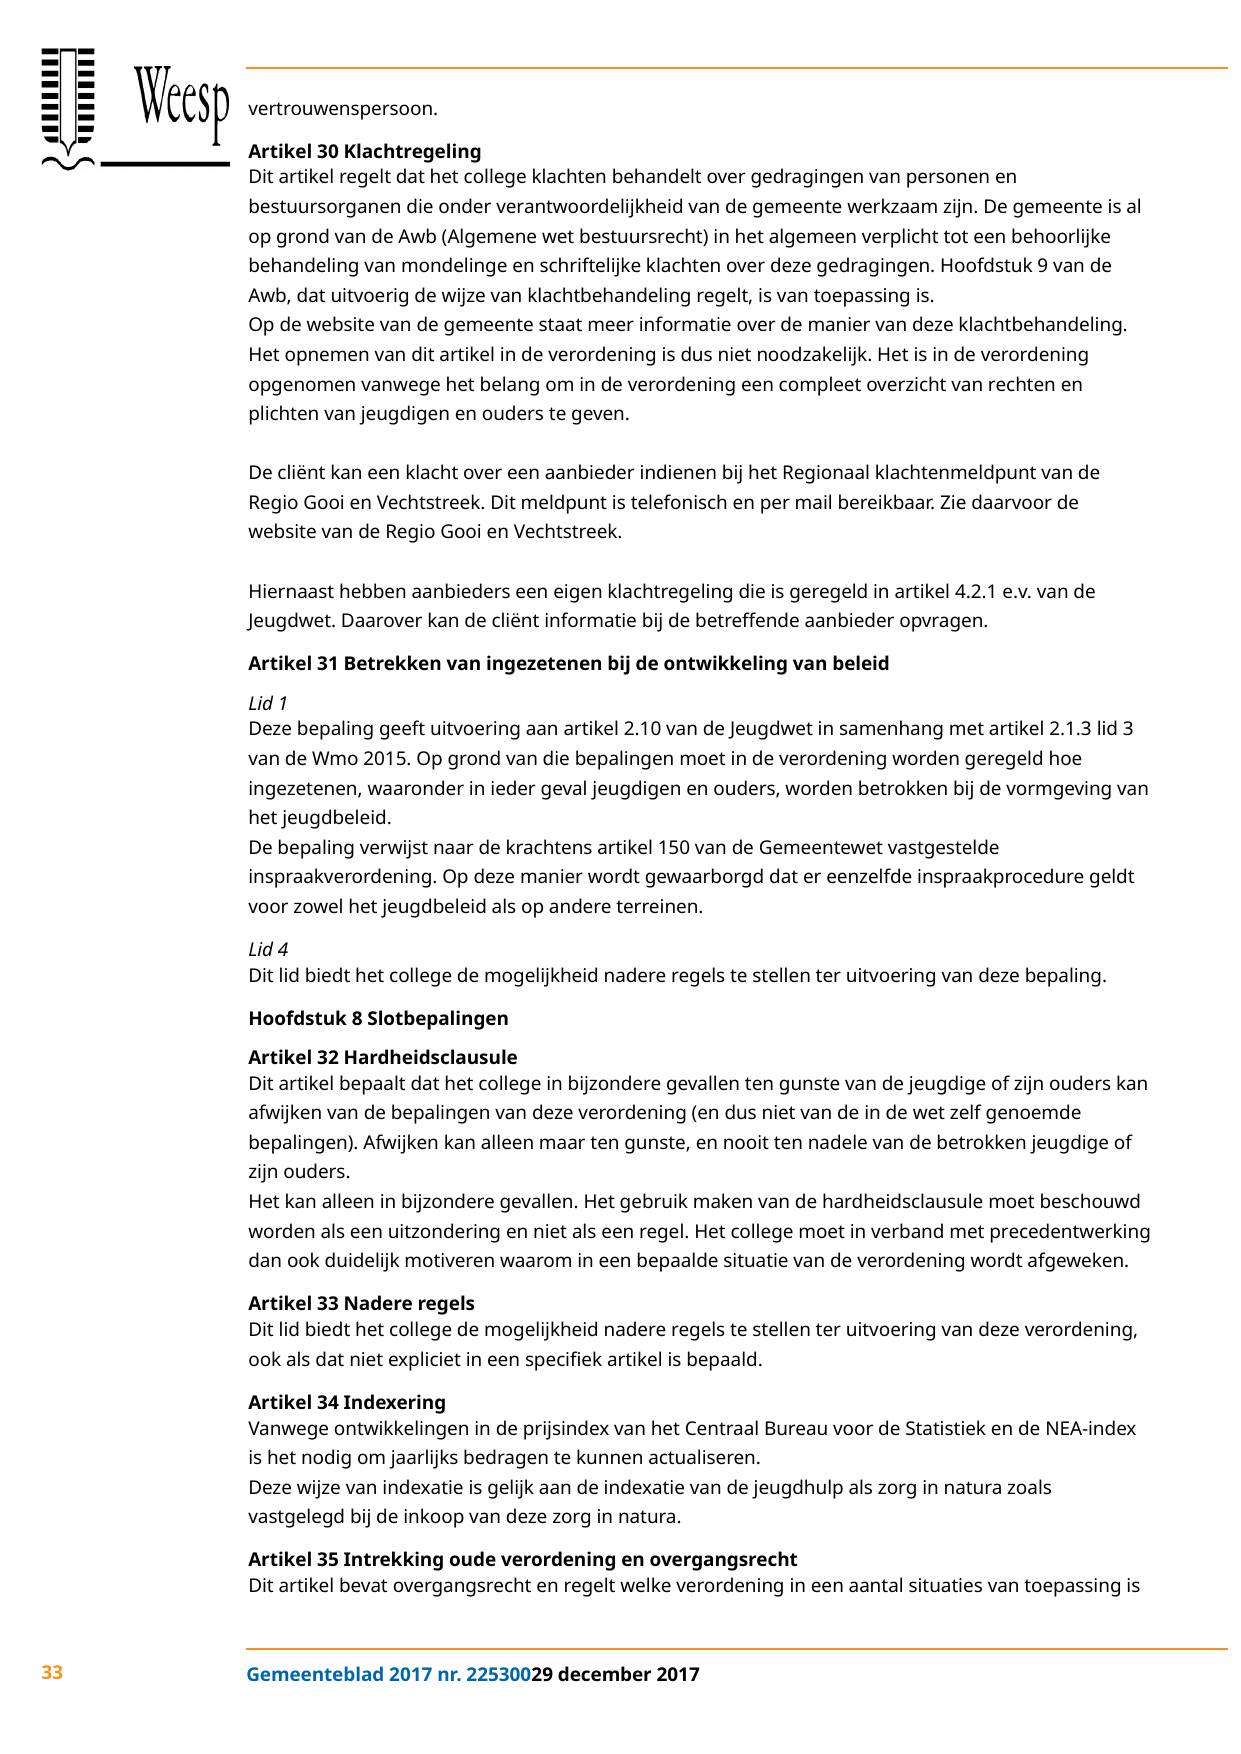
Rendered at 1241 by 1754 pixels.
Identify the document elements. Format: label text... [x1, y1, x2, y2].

text Op de website van de gemeente staat meer informatie over de manier van deze klachtbehandeling. Het opnemen van dit artikel in de verordening is dus niet noodzakelijk. Het is in de verordening opgenomen vanwege het belang om in de verordening een compleet overzicht van rechten en plichten van jeugdigen en ouders te geven. [248, 312, 1152, 426]
text Dit lid biedt het college de mogelijkheid nadere regels te stellen ter uitvoering van deze verordening, ook als dat niet expliciet in een specifiek artikel is bepaald. [248, 1316, 1152, 1372]
text Artikel 34 Indexering [248, 1389, 1152, 1415]
text Hiernaast hebben aanbieders een eigen klachtregeling die is geregeld in artikel 4.2.1 e.v. van de Jeugdwet. Daarover kan de cliënt informatie bij de betreffende aanbieder opvragen. [248, 578, 1152, 633]
text Hoofdstuk 8 Slotbepalingen [248, 1005, 1152, 1031]
text Vanwege ontwikkelingen in de prijsindex van het Centraal Bureau voor de Statistiek en de NEA-index is het nodig om jaarlijks bedragen te kunnen actualiseren. [248, 1415, 1152, 1470]
text Artikel 30 Klachtregeling [248, 138, 1152, 164]
text Lid 1 [248, 690, 1152, 716]
text Artikel 35 Intrekking oude verordening en overgangsrecht [248, 1547, 1152, 1572]
text Artikel 32 Hardheidsclausule [248, 1044, 1152, 1070]
text Dit artikel regelt dat het college klachten behandelt over gedragingen van personen en bestuursorganen die onder verantwoordelijkheid van de gemeente werkzaam zijn. De gemeente is al op grond van de Awb (Algemene wet bestuursrecht) in het algemeen verplicht tot een behoorlijke behandeling van mondelinge en schriftelijke klachten over deze gedragingen. Hoofdstuk 9 van de Awb, dat uitvoerig de wijze van klachtbehandeling regelt, is van toepassing is. [248, 164, 1152, 308]
text vertrouwenspersoon. [248, 95, 1152, 121]
text Deze wijze van indexatie is gelijk aan de indexatie van de jeugdhulp als zorg in natura zoals vastgelegd bij de inkoop van deze zorg in natura. [248, 1474, 1152, 1529]
text Dit artikel bepaalt dat het college in bijzondere gevallen ten gunste van de jeugdige of zijn ouders kan afwijken van de bepalingen van deze verordening (en dus niet van de in de wet zelf genoemde bepalingen). Afwijken kan alleen maar ten gunste, en nooit ten nadele van de betrokken jeugdige of zijn ouders. [248, 1070, 1152, 1184]
text De bepaling verwijst naar de krachtens artikel 150 van de Gemeentewet vastgestelde inspraakverordening. Op deze manier wordt gewaarborgd dat er eenzelfde inspraakprocedure geldt voor zowel het jeugdbeleid als op andere terreinen. [248, 834, 1152, 919]
text Artikel 33 Nadere regels [248, 1291, 1152, 1316]
text Het kan alleen in bijzondere gevallen. Het gebruik maken van de hardheidsclausule moet beschouwd worden als een uitzondering en niet als een regel. Het college moet in verband met precedentwerking dan ook duidelijk motiveren waarom in een bepaalde situatie van de verordening wordt afgeweken. [248, 1188, 1152, 1273]
text De cliënt kan een klacht over een aanbieder indienen bij het Regionaal klachtenmeldpunt van de Regio Gooi en Vechtstreek. Dit meldpunt is telefonisch en per mail bereikbaar. Zie daarvoor de website van de Regio Gooi en Vechtstreek. [248, 459, 1152, 544]
text Dit artikel bevat overgangsrecht en regelt welke verordening in een aantal situaties van toepassing is [248, 1572, 1152, 1598]
text Dit lid biedt het college de mogelijkheid nadere regels te stellen ter uitvoering van deze bepaling. [248, 962, 1152, 988]
text Artikel 31 Betrekken van ingezetenen bij de ontwikkeling van beleid [248, 651, 1152, 676]
picture [41, 47, 231, 172]
text Lid 4 [248, 936, 1152, 962]
text Deze bepaling geeft uitvoering aan artikel 2.10 van de Jeugdwet in samenhang met artikel 2.1.3 lid 3 van de Wmo 2015. Op grond van die bepalingen moet in de verordening worden geregeld hoe ingezetenen, waaronder in ieder geval jeugdigen en ouders, worden betrokken bij de vormgeving van het jeugdbeleid. [248, 716, 1152, 830]
